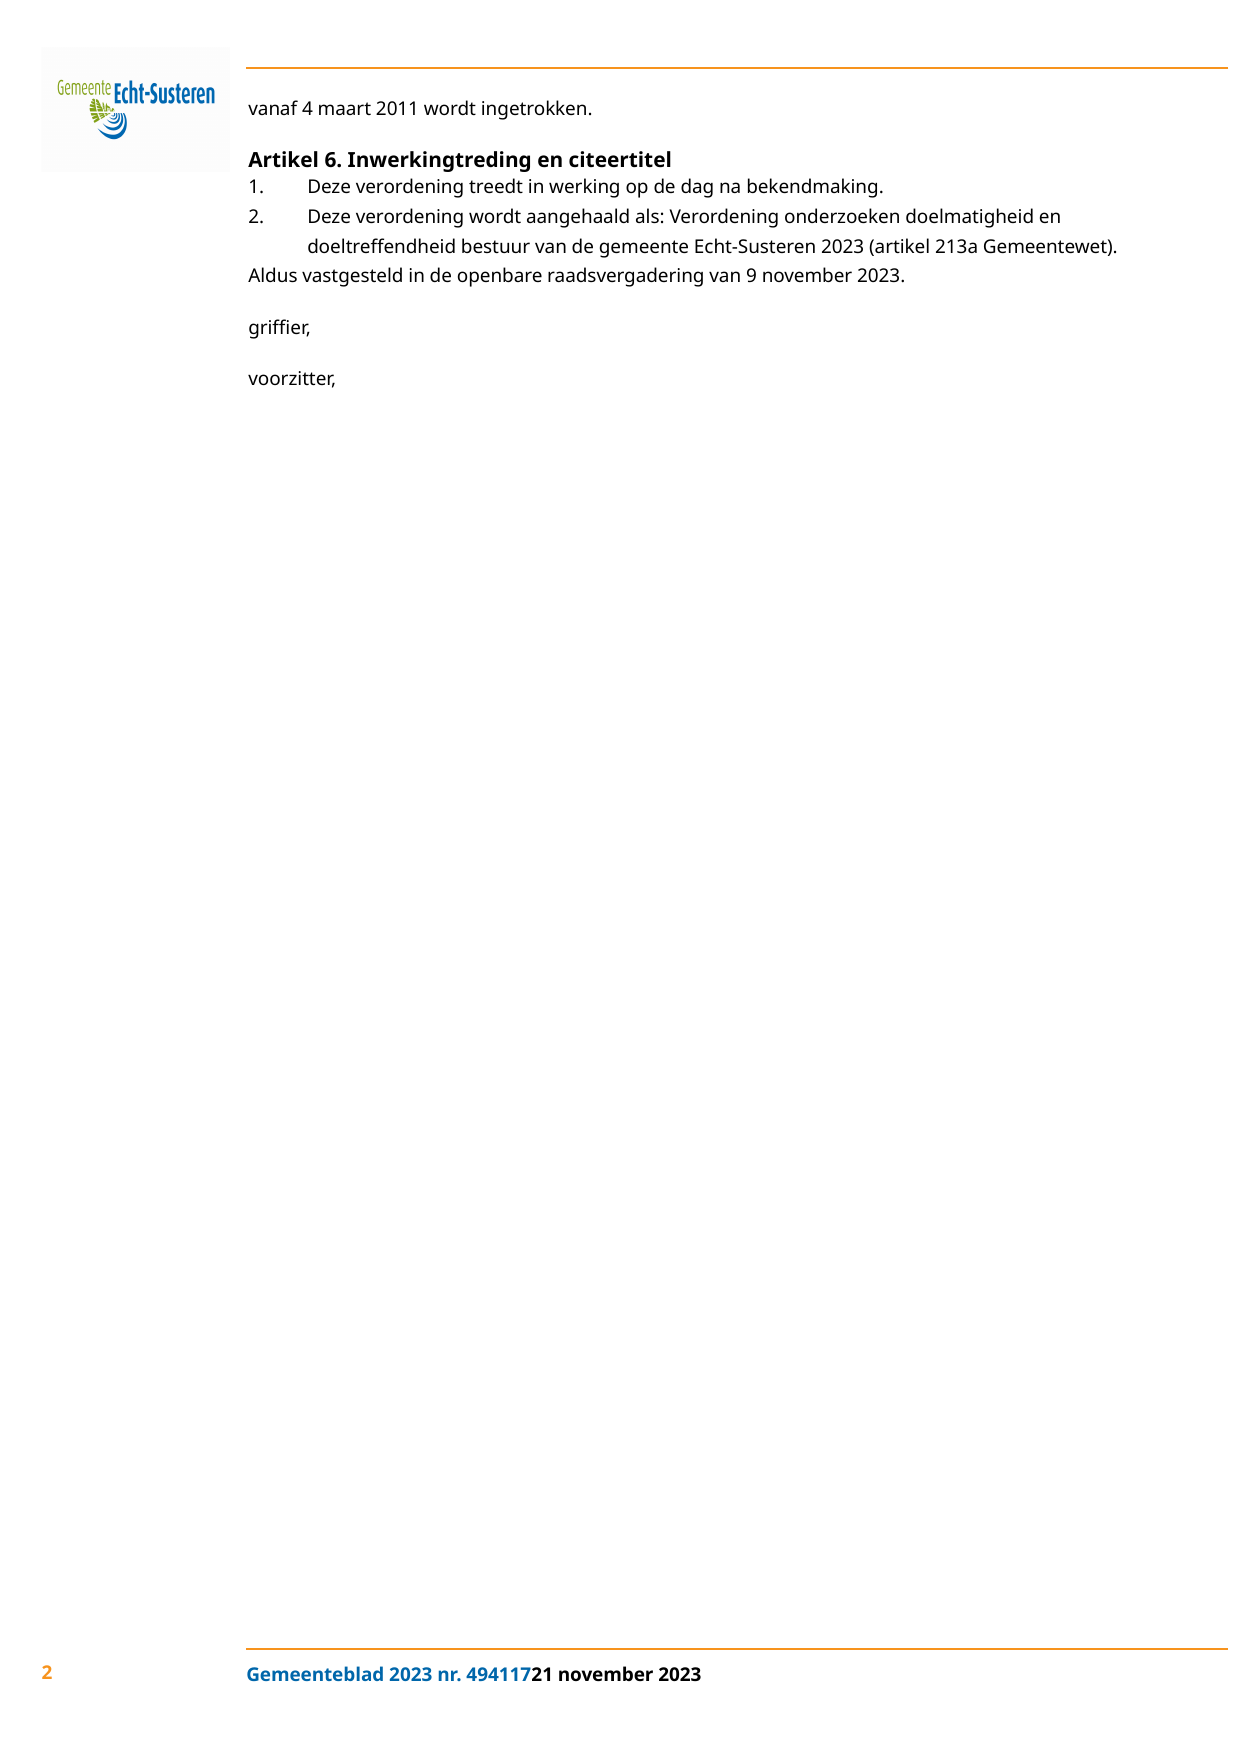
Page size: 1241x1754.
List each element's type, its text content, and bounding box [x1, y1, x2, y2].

list Deze verordening wordt aangehaald als: Verordening onderzoeken doelmatigheid en doeltreffendheid bestuur van de gemeente Echt-Susteren 2023 (artikel 213a Gemeentewet). [248, 203, 1152, 258]
text Artikel 6. Inwerkingtreding en citeertitel [248, 145, 1152, 174]
text Aldus vastgesteld in de openbare raadsvergadering van 9 november 2023. [248, 262, 1152, 288]
picture [41, 47, 231, 172]
text voorzitter, [248, 365, 1152, 391]
text vanaf 4 maart 2011 wordt ingetrokken. [248, 95, 1152, 121]
list Deze verordening treedt in werking op de dag na bekendmaking. [248, 174, 1152, 199]
text griffier, [248, 314, 1152, 339]
